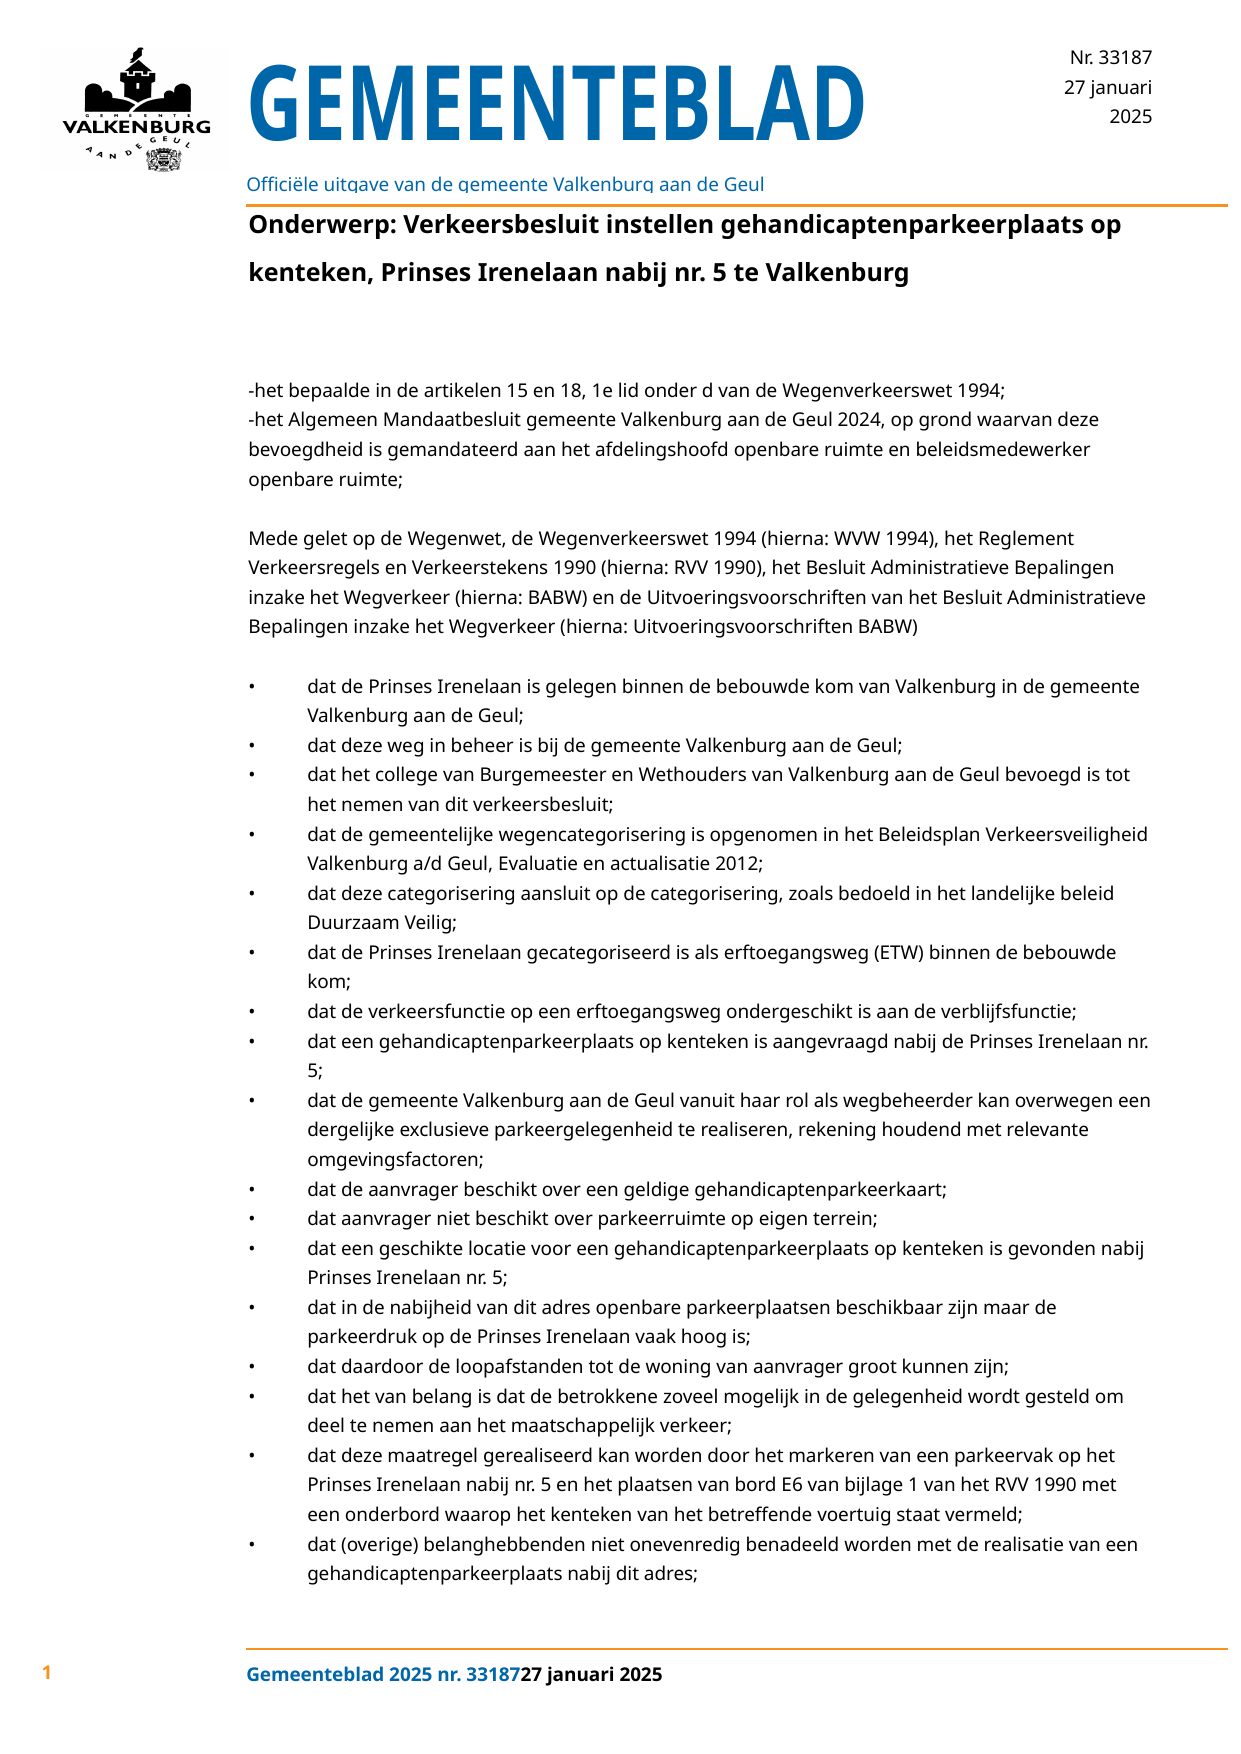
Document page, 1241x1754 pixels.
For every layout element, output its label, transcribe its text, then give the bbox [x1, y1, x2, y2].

list dat de aanvrager beschikt over een geldige gehandicaptenparkeerkaart; [248, 1176, 1152, 1202]
list dat (overige) belanghebbenden niet onevenredig benadeeld worden met de realisatie van een gehandicaptenparkeerplaats nabij dit adres; [248, 1531, 1152, 1586]
text -het bepaalde in de artikelen 15 en 18, 1e lid onder d van de Wegenverkeerswet 1994; [248, 377, 1152, 403]
list dat de Prinses Irenelaan is gelegen binnen de bebouwde kom van Valkenburg in de gemeente Valkenburg aan de Geul; [248, 673, 1152, 728]
list dat de gemeente Valkenburg aan de Geul vanuit haar rol als wegbeheerder kan overwegen een dergelijke exclusieve parkeergelegenheid te realiseren, rekening houdend met relevante omgevingsfactoren; [248, 1087, 1152, 1172]
list dat de verkeersfunctie op een erftoegangsweg ondergeschikt is aan de verblijfsfunctie; [248, 998, 1152, 1024]
list dat daardoor de loopafstanden tot de woning van aanvrager groot kunnen zijn; [248, 1353, 1152, 1379]
list dat een gehandicaptenparkeerplaats op kenteken is aangevraagd nabij de Prinses Irenelaan nr. 5; [248, 1028, 1152, 1083]
list dat deze categorisering aansluit op de categorisering, zoals bedoeld in het landelijke beleid Duurzaam Veilig; [248, 880, 1152, 935]
list dat de gemeentelijke wegencategorisering is opgenomen in het Beleidsplan Verkeersveiligheid Valkenburg a/d Geul, Evaluatie en actualisatie 2012; [248, 821, 1152, 876]
picture [41, 47, 231, 172]
text -het Algemeen Mandaatbesluit gemeente Valkenburg aan de Geul 2024, op grond waarvan deze bevoegdheid is gemandateerd aan het afdelingshoofd openbare ruimte en beleidsmedewerker openbare ruimte; [248, 407, 1152, 492]
list dat het van belang is dat de betrokkene zoveel mogelijk in de gelegenheid wordt gesteld om deel te nemen aan het maatschappelijk verkeer; [248, 1383, 1152, 1438]
list dat de Prinses Irenelaan gecategoriseerd is als erftoegangsweg (ETW) binnen de bebouwde kom; [248, 939, 1152, 994]
list dat in de nabijheid van dit adres openbare parkeerplaatsen beschikbaar zijn maar de parkeerdruk op de Prinses Irenelaan vaak hoog is; [248, 1294, 1152, 1349]
list dat aanvrager niet beschikt over parkeerruimte op eigen terrein; [248, 1205, 1152, 1231]
list dat deze weg in beheer is bij de gemeente Valkenburg aan de Geul; [248, 732, 1152, 758]
text Onderwerp: Verkeersbesluit instellen gehandicaptenparkeerplaats op kenteken, Prinses Irenelaan nabij nr. 5 te Valkenburg [248, 207, 1152, 288]
text Mede gelet op de Wegenwet, de Wegenverkeerswet 1994 (hierna: WVW 1994), het Reglement Verkeersregels en Verkeerstekens 1990 (hierna: RVV 1990), het Besluit Administratieve Bepalingen inzake het Wegverkeer (hierna: BABW) en de Uitvoeringsvoorschriften van het Besluit Administratieve Bepalingen inzake het Wegverkeer (hierna: Uitvoeringsvoorschriften BABW) [248, 525, 1152, 639]
list dat het college van Burgemeester en Wethouders van Valkenburg aan de Geul bevoegd is tot het nemen van dit verkeersbesluit; [248, 762, 1152, 817]
list dat een geschikte locatie voor een gehandicaptenparkeerplaats op kenteken is gevonden nabij Prinses Irenelaan nr. 5; [248, 1235, 1152, 1290]
list dat deze maatregel gerealiseerd kan worden door het markeren van een parkeervak op het Prinses Irenelaan nabij nr. 5 en het plaatsen van bord E6 van bijlage 1 van het RVV 1990 met een onderbord waarop het kenteken van het betreffende voertuig staat vermeld; [248, 1442, 1152, 1527]
